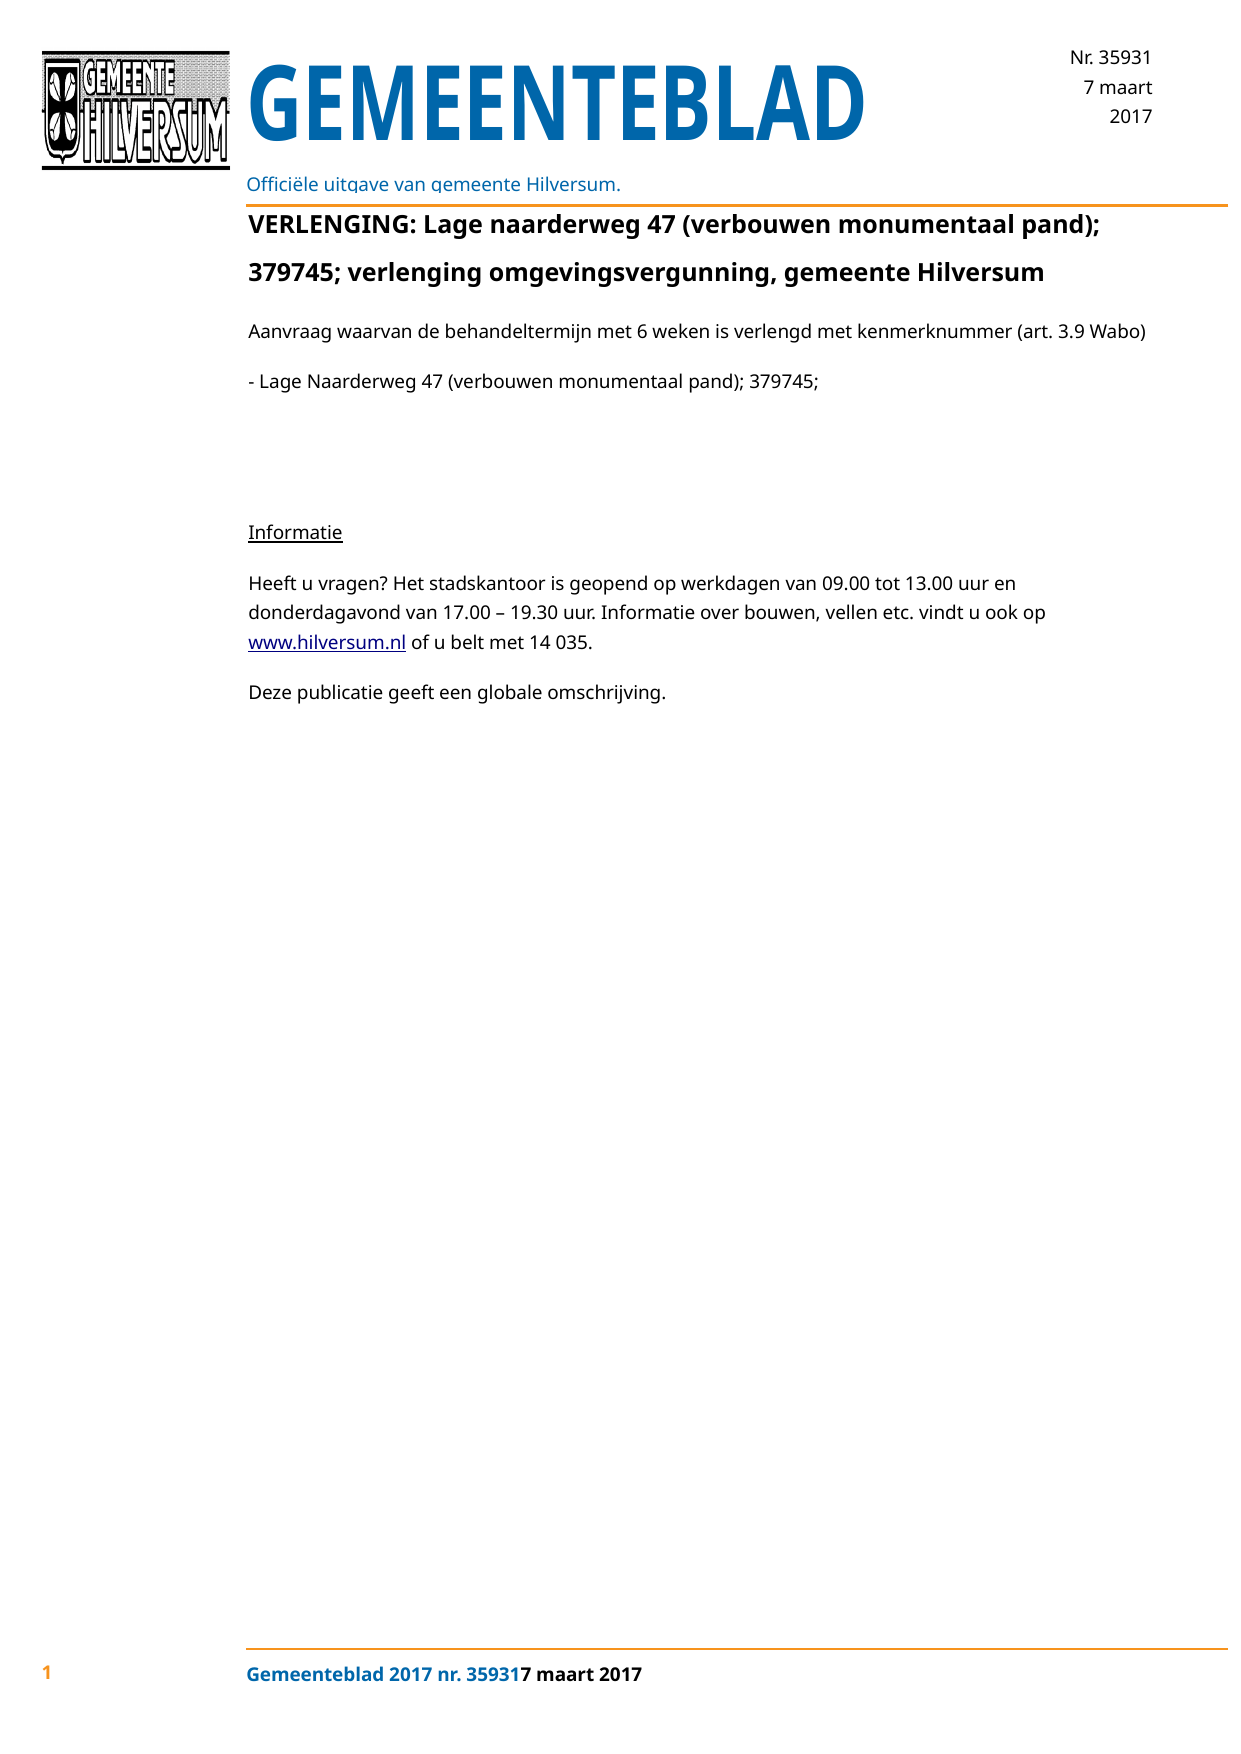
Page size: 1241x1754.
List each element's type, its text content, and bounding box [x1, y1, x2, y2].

picture [41, 47, 231, 172]
text Aanvraag waarvan de behandeltermijn met 6 weken is verlengd met kenmerknummer (art. 3.9 Wabo) [248, 318, 1152, 344]
text - Lage Naarderweg 47 (verbouwen monumentaal pand); 379745; [248, 368, 1152, 394]
text VERLENGING: Lage naarderweg 47 (verbouwen monumentaal pand); 379745; verlenging omgevingsvergunning, gemeente Hilversum [248, 207, 1152, 288]
text Informatie [248, 519, 1152, 545]
text Heeft u vragen? Het stadskantoor is geopend op werkdagen van 09.00 tot 13.00 uur en donderdagavond van 17.00 – 19.30 uur. Informatie over bouwen, vellen etc. vindt u ook op www.hilversum.nl of u belt met 14 035. [248, 570, 1152, 655]
text Deze publicatie geeft een globale omschrijving. [248, 679, 1152, 705]
